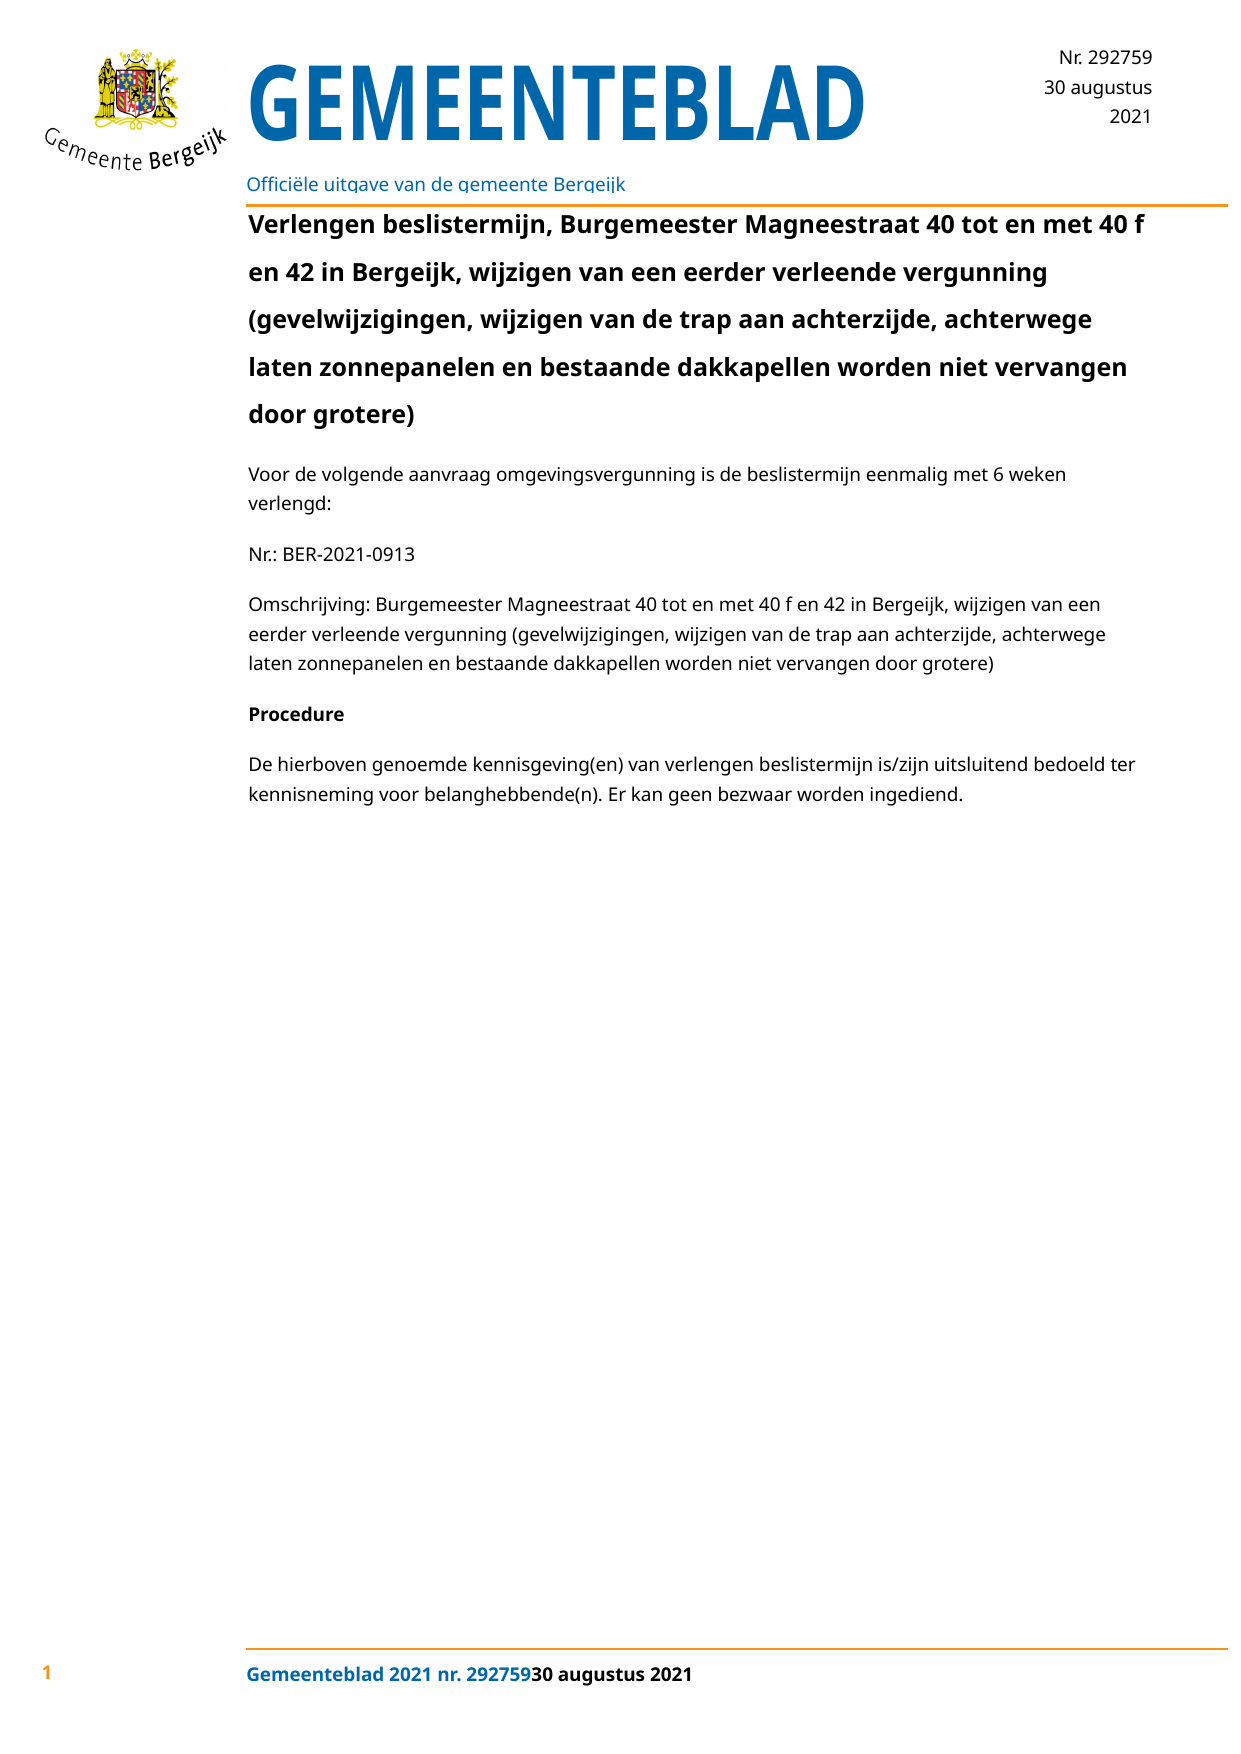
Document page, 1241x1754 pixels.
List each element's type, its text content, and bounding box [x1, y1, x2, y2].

text De hierboven genoemde kennisgeving(en) van verlengen beslistermijn is/zijn uitsluitend bedoeld ter kennisneming voor belanghebbende(n). Er kan geen bezwaar worden ingediend. [248, 751, 1152, 806]
text Procedure [248, 701, 1152, 726]
text Nr.: BER-2021-0913 [248, 541, 1152, 566]
text Verlengen beslistermijn, Burgemeester Magneestraat 40 tot en met 40 f en 42 in Bergeijk, wijzigen van een eerder verleende vergunning (gevelwijzigingen, wijzigen van de trap aan achterzijde, achterwege laten zonnepanelen en bestaande dakkapellen worden niet vervangen door grotere) [248, 207, 1152, 431]
text Omschrijving: Burgemeester Magneestraat 40 tot en met 40 f en 42 in Bergeijk, wijzigen van een eerder verleende vergunning (gevelwijzigingen, wijzigen van de trap aan achterzijde, achterwege laten zonnepanelen en bestaande dakkapellen worden niet vervangen door grotere) [248, 591, 1152, 676]
text Voor de volgende aanvraag omgevingsvergunning is de beslistermijn eenmalig met 6 weken verlengd: [248, 461, 1152, 516]
picture [41, 47, 231, 172]
